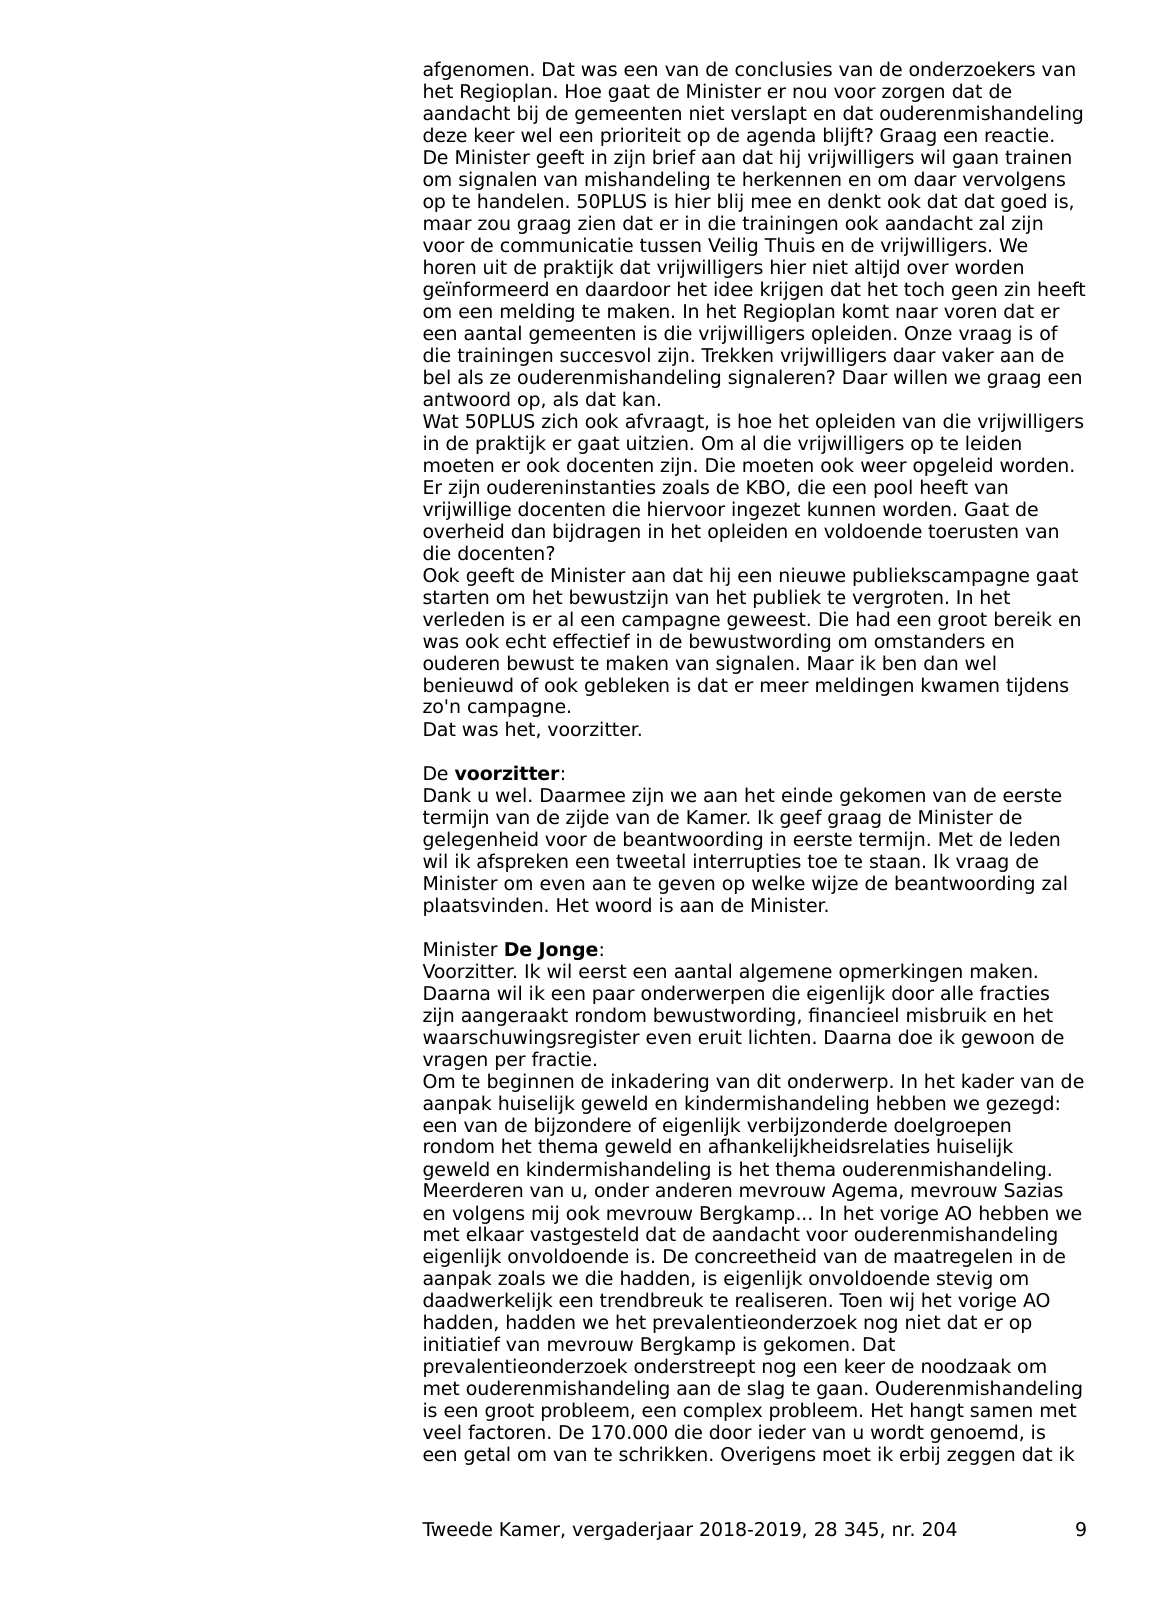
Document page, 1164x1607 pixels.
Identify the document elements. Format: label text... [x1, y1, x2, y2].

text afgenomen. Dat was een van de conclusies van de onderzoekers van het Regioplan. Hoe gaat de Minister er nou voor zorgen dat de aandacht bij de gemeenten niet verslapt en dat ouderenmishandeling deze keer wel een prioriteit op de agenda blijft? Graag een reactie. [422, 59, 1087, 147]
text Dank u wel. Daarmee zijn we aan het einde gekomen van de eerste termijn van de zijde van de Kamer. Ik geef graag de Minister de gelegenheid voor de beantwoording in eerste termijn. Met de leden wil ik afspreken een tweetal interrupties toe te staan. Ik vraag de Minister om even aan te geven op welke wijze de beantwoording zal plaatsvinden. Het woord is aan de Minister. [422, 784, 1087, 916]
text Dat was het, voorzitter. [422, 718, 1087, 740]
text De voorzitter: [422, 763, 1087, 784]
text Om te beginnen de inkadering van dit onderwerp. In het kader van de aanpak huiselijk geweld en kindermishandeling hebben we gezegd: een van de bijzondere of eigenlijk verbijzonderde doelgroepen rondom het thema geweld en afhankelijkheidsrelaties huiselijk geweld en kindermishandeling is het thema ouderenmishandeling. Meerderen van u, onder anderen mevrouw Agema, mevrouw Sazias en volgens mij ook mevrouw Bergkamp... In het vorige AO hebben we met elkaar vastgesteld dat de aandacht voor ouderenmishandeling eigenlijk onvoldoende is. De concreetheid van de maatregelen in de aanpak zoals we die hadden, is eigenlijk onvoldoende stevig om daadwerkelijk een trendbreuk te realiseren. Toen wij het vorige AO hadden, hadden we het prevalentieonderzoek nog niet dat er op initiatief van mevrouw Bergkamp is gekomen. Dat prevalentieonderzoek onderstreept nog een keer de noodzaak om met ouderenmishandeling aan de slag te gaan. Ouderenmishandeling is een groot probleem, een complex probleem. Het hangt samen met veel factoren. De 170.000 die door ieder van u wordt genoemd, is een getal om van te schrikken. Overigens moet ik erbij zeggen dat ik [422, 1071, 1087, 1466]
text Voorzitter. Ik wil eerst een aantal algemene opmerkingen maken. Daarna wil ik een paar onderwerpen die eigenlijk door alle fracties zijn aangeraakt rondom bewustwording, financieel misbruik en het waarschuwingsregister even eruit lichten. Daarna doe ik gewoon de vragen per fractie. [422, 961, 1087, 1071]
text De Minister geeft in zijn brief aan dat hij vrijwilligers wil gaan trainen om signalen van mishandeling te herkennen en om daar vervolgens op te handelen. 50PLUS is hier blij mee en denkt ook dat dat goed is, maar zou graag zien dat er in die trainingen ook aandacht zal zijn voor de communicatie tussen Veilig Thuis en de vrijwilligers. We horen uit de praktijk dat vrijwilligers hier niet altijd over worden geïnformeerd en daardoor het idee krijgen dat het toch geen zin heeft om een melding te maken. In het Regioplan komt naar voren dat er een aantal gemeenten is die vrijwilligers opleiden. Onze vraag is of die trainingen succesvol zijn. Trekken vrijwilligers daar vaker aan de bel als ze ouderenmishandeling signaleren? Daar willen we graag een antwoord op, als dat kan. [422, 147, 1087, 411]
text Ook geeft de Minister aan dat hij een nieuwe publiekscampagne gaat starten om het bewustzijn van het publiek te vergroten. In het verleden is er al een campagne geweest. Die had een groot bereik en was ook echt effectief in de bewustwording om omstanders en ouderen bewust te maken van signalen. Maar ik ben dan wel benieuwd of ook gebleken is dat er meer meldingen kwamen tijdens zo'n campagne. [422, 564, 1087, 718]
text Wat 50PLUS zich ook afvraagt, is hoe het opleiden van die vrijwilligers in de praktijk er gaat uitzien. Om al die vrijwilligers op te leiden moeten er ook docenten zijn. Die moeten ook weer opgeleid worden. Er zijn oudereninstanties zoals de KBO, die een pool heeft van vrijwillige docenten die hiervoor ingezet kunnen worden. Gaat de overheid dan bijdragen in het opleiden en voldoende toerusten van die docenten? [422, 411, 1087, 564]
text Minister De Jonge: [422, 939, 1087, 961]
